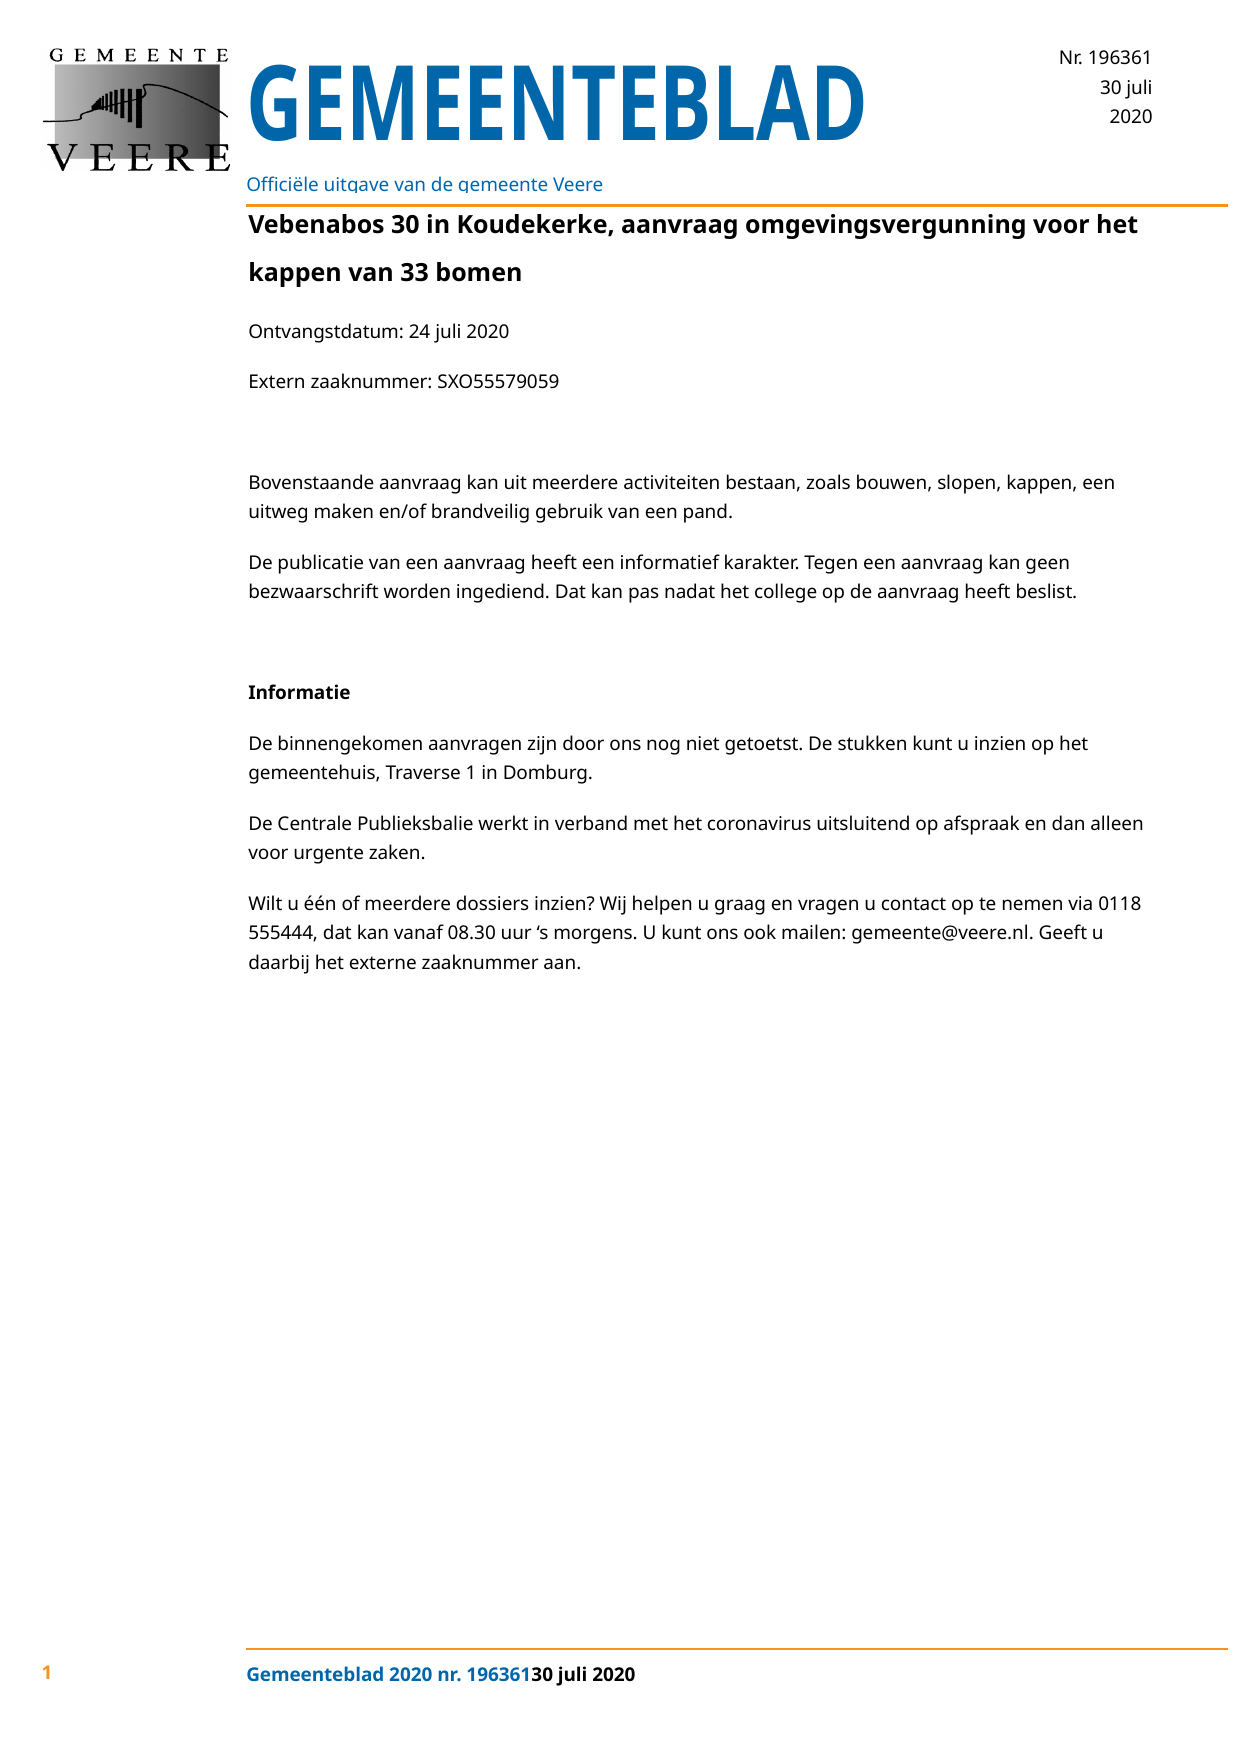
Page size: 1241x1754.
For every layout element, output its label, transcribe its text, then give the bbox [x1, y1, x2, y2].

text De Centrale Publieksbalie werkt in verband met het coronavirus uitsluitend op afspraak en dan alleen voor urgente zaken. [248, 810, 1152, 865]
text Bovenstaande aanvraag kan uit meerdere activiteiten bestaan, zoals bouwen, slopen, kappen, een uitweg maken en/of brandveilig gebruik van een pand. [248, 469, 1152, 524]
text Wilt u één of meerdere dossiers inzien? Wij helpen u graag en vragen u contact op te nemen via 0118 555444, dat kan vanaf 08.30 uur ‘s morgens. U kunt ons ook mailen: gemeente@veere.nl. Geeft u daarbij het externe zaaknummer aan. [248, 890, 1152, 975]
text Vebenabos 30 in Koudekerke, aanvraag omgevingsvergunning voor het kappen van 33 bomen [248, 207, 1152, 288]
text Informatie [248, 679, 1152, 705]
text Ontvangstdatum: 24 juli 2020 [248, 318, 1152, 344]
picture [41, 47, 231, 172]
text De binnengekomen aanvragen zijn door ons nog niet getoetst. De stukken kunt u inzien op het gemeentehuis, Traverse 1 in Domburg. [248, 730, 1152, 785]
text De publicatie van een aanvraag heeft een informatief karakter. Tegen een aanvraag kan geen bezwaarschrift worden ingediend. Dat kan pas nadat het college op de aanvraag heeft beslist. [248, 549, 1152, 604]
text Extern zaaknummer: SXO55579059 [248, 368, 1152, 394]
